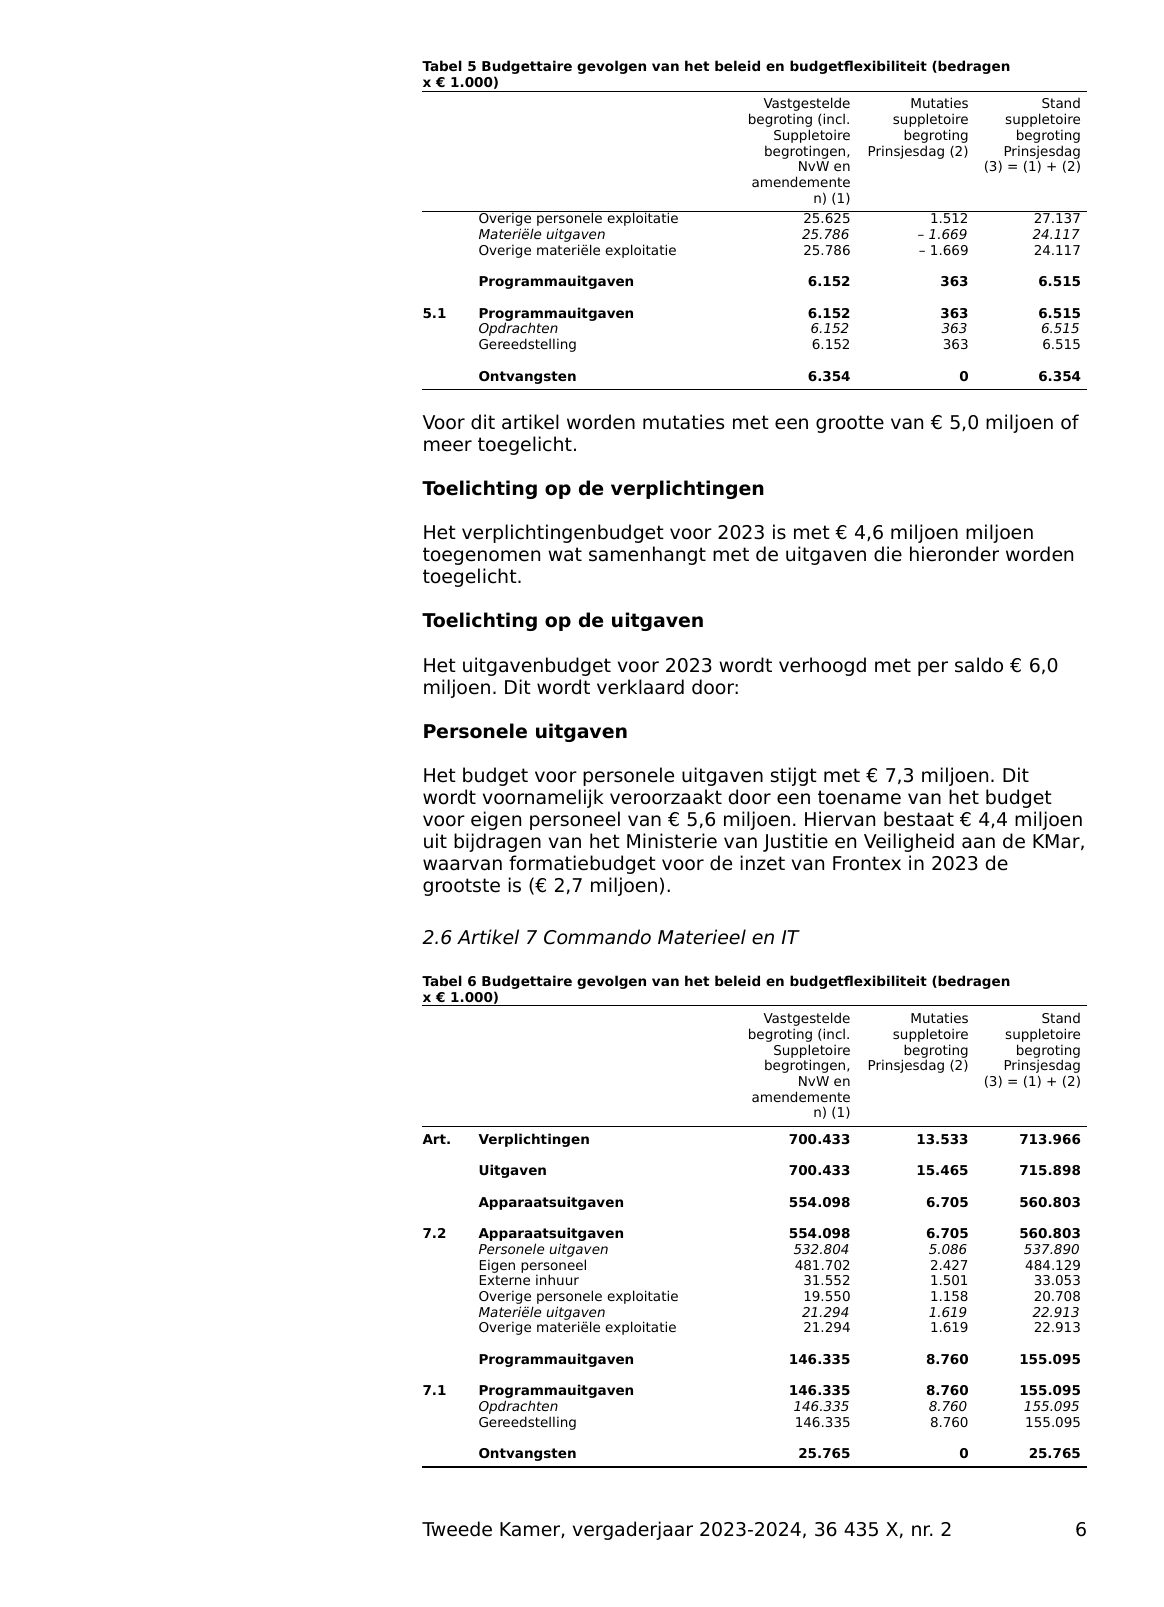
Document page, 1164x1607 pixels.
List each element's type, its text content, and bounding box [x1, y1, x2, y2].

subtitle Toelichting op de uitgaven [422, 610, 1087, 632]
table_cell [856, 1430, 974, 1446]
table_cell 25.786 [738, 227, 856, 242]
table_cell 6.152 [738, 305, 856, 321]
table_cell [422, 258, 472, 274]
table_cell [974, 353, 1087, 368]
table_cell Materiële uitgaven [473, 227, 738, 242]
table_cell 532.804 [738, 1242, 856, 1257]
table_cell [856, 1147, 974, 1163]
table_cell Vastgestelde begroting (incl. Suppletoire begrotingen, NvW en amendementen) (1) [738, 1006, 856, 1126]
table_cell Art. [422, 1127, 472, 1147]
table_cell 8.760 [856, 1415, 974, 1430]
table_cell [974, 1336, 1087, 1352]
table_cell Overige materiële exploitatie [473, 1320, 738, 1336]
table_cell [738, 353, 856, 368]
table_cell [473, 290, 738, 305]
table_cell 21.294 [738, 1320, 856, 1336]
table_cell [422, 1242, 472, 1257]
table_cell [974, 1210, 1087, 1226]
table_cell 19.550 [738, 1289, 856, 1304]
table_cell 554.098 [738, 1226, 856, 1242]
table_cell 146.335 [738, 1352, 856, 1367]
table_cell Eigen personeel [473, 1257, 738, 1273]
text Het uitgavenbudget voor 2023 wordt verhoogd met per saldo € 6,0 miljoen. Dit wordt verklaard door: [422, 654, 1087, 698]
table_cell 6.152 [738, 274, 856, 290]
table_cell [473, 353, 738, 368]
table_cell [856, 1368, 974, 1383]
table_cell Uitgaven [473, 1163, 738, 1179]
table_cell 6.354 [738, 368, 856, 389]
table_cell Opdrachten [473, 321, 738, 337]
table_cell [856, 258, 974, 274]
table_cell [422, 1006, 472, 1126]
table_cell [422, 1399, 472, 1414]
table_cell [422, 1163, 472, 1179]
table_cell 560.803 [974, 1226, 1087, 1242]
table_cell 0 [856, 1446, 974, 1466]
table_cell 8.760 [856, 1399, 974, 1414]
table_cell [738, 1210, 856, 1226]
table_cell 6.705 [856, 1194, 974, 1210]
table_cell 25.625 [738, 212, 856, 227]
table_cell Apparaatsuitgaven [473, 1194, 738, 1210]
table_cell 31.552 [738, 1273, 856, 1289]
table_cell 6.515 [974, 337, 1087, 353]
table_cell 146.335 [738, 1383, 856, 1399]
table_cell 554.098 [738, 1194, 856, 1210]
table_cell [738, 1430, 856, 1446]
table_cell Overige materiële exploitatie [473, 243, 738, 258]
table_cell [422, 1147, 472, 1163]
table_cell 22.913 [974, 1305, 1087, 1320]
subtitle Toelichting op de verplichtingen [422, 478, 1087, 500]
table_cell [422, 368, 472, 389]
table_cell Stand suppletoire begroting Prinsjesdag (3) = (1) + (2) [974, 92, 1087, 211]
table_cell [422, 321, 472, 337]
table_cell 8.760 [856, 1352, 974, 1367]
table_cell 363 [856, 337, 974, 353]
table_cell Gereedstelling [473, 337, 738, 353]
table_cell 363 [856, 274, 974, 290]
table_cell [738, 1147, 856, 1163]
table_cell 7.1 [422, 1383, 472, 1399]
table_cell [422, 1179, 472, 1194]
table_cell Mutaties suppletoire begroting Prinsjesdag (2) [856, 1006, 974, 1126]
table_cell 1.619 [856, 1305, 974, 1320]
table_cell 21.294 [738, 1305, 856, 1320]
table_cell [974, 1368, 1087, 1383]
table_cell 8.760 [856, 1383, 974, 1399]
table_cell 6.152 [738, 321, 856, 337]
table_cell [422, 1368, 472, 1383]
table_cell 22.913 [974, 1320, 1087, 1336]
table_cell Programmauitgaven [473, 305, 738, 321]
table_cell 715.898 [974, 1163, 1087, 1179]
table_cell 6.354 [974, 368, 1087, 389]
table_cell [422, 1415, 472, 1430]
table_cell 6.515 [974, 305, 1087, 321]
table_cell 155.095 [974, 1399, 1087, 1414]
subtitle Personele uitgaven [422, 721, 1087, 743]
table_cell Opdrachten [473, 1399, 738, 1414]
table_cell 700.433 [738, 1163, 856, 1179]
table_cell 363 [856, 305, 974, 321]
table_cell [422, 353, 472, 368]
table_cell 484.129 [974, 1257, 1087, 1273]
table_cell 363 [856, 321, 974, 337]
table_cell [473, 1006, 738, 1126]
text Het budget voor personele uitgaven stijgt met € 7,3 miljoen. Dit wordt voornamelijk veroorzaakt door een toename van het budget voor eigen personeel van € 5,6 miljoen. Hiervan bestaat € 4,4 miljoen uit bijdragen van het Ministerie van Justitie en Veiligheid aan de KMar, waarvan formatiebudget voor de inzet van Frontex in 2023 de grootste is (€ 2,7 miljoen). [422, 765, 1087, 897]
table_cell 24.117 [974, 227, 1087, 242]
table_cell 24.117 [974, 243, 1087, 258]
table_cell 537.890 [974, 1242, 1087, 1257]
table_cell 6.152 [738, 337, 856, 353]
table_cell [856, 1210, 974, 1226]
table_cell [473, 1336, 738, 1352]
table_cell Stand suppletoire begroting Prinsjesdag (3) = (1) + (2) [974, 1006, 1087, 1126]
table_cell [422, 227, 472, 242]
table_cell [473, 1368, 738, 1383]
table_cell [422, 212, 472, 227]
table_header Tabel 5 Budgettaire gevolgen van het beleid en budgetflexibiliteit (bedragen x € 1.000) [422, 59, 1087, 91]
table_cell 6.515 [974, 274, 1087, 290]
table_cell [974, 258, 1087, 274]
table_cell 146.335 [738, 1415, 856, 1430]
table_cell [422, 1336, 472, 1352]
table_cell [473, 92, 738, 211]
table_cell [738, 1179, 856, 1194]
table_cell 155.095 [974, 1383, 1087, 1399]
table_cell [856, 1336, 974, 1352]
table_cell [422, 274, 472, 290]
table_cell [422, 1210, 472, 1226]
table_cell Verplichtingen [473, 1127, 738, 1147]
table_cell 25.765 [974, 1446, 1087, 1466]
table_cell 15.465 [856, 1163, 974, 1179]
table_cell Materiële uitgaven [473, 1305, 738, 1320]
table_cell 0 [856, 368, 974, 389]
table_cell Programmauitgaven [473, 1352, 738, 1367]
table_cell 713.966 [974, 1127, 1087, 1147]
table_cell [422, 1305, 472, 1320]
table_cell 5.086 [856, 1242, 974, 1257]
table_cell 25.786 [738, 243, 856, 258]
text Voor dit artikel worden mutaties met een grootte van € 5,0 miljoen of meer toegelicht. [422, 412, 1087, 456]
table_cell [974, 1179, 1087, 1194]
table_cell 700.433 [738, 1127, 856, 1147]
subtitle 2.6 Artikel 7 Commando Materieel en IT [422, 927, 1087, 949]
table_cell 13.533 [856, 1127, 974, 1147]
table_cell [856, 290, 974, 305]
table_cell 6.515 [974, 321, 1087, 337]
table_cell [422, 243, 472, 258]
text Het verplichtingenbudget voor 2023 is met € 4,6 miljoen miljoen toegenomen wat samenhangt met de uitgaven die hieronder worden toegelicht. [422, 522, 1087, 588]
table_header Tabel 6 Budgettaire gevolgen van het beleid en budgetflexibiliteit (bedragen x € 1.000) [422, 974, 1087, 1005]
table_cell Ontvangsten [473, 368, 738, 389]
table_cell 155.095 [974, 1415, 1087, 1430]
table_cell [422, 92, 472, 211]
table_cell [856, 1179, 974, 1194]
table_cell Programmauitgaven [473, 1383, 738, 1399]
table_cell [422, 1194, 472, 1210]
table_cell Ontvangsten [473, 1446, 738, 1466]
table_cell [856, 353, 974, 368]
table_cell Externe inhuur [473, 1273, 738, 1289]
table_cell 146.335 [738, 1399, 856, 1414]
table_cell 481.702 [738, 1257, 856, 1273]
table_cell [974, 1147, 1087, 1163]
table_cell 25.765 [738, 1446, 856, 1466]
table_cell [974, 1430, 1087, 1446]
table_cell 560.803 [974, 1194, 1087, 1210]
table_cell [422, 1352, 472, 1367]
table_cell 7.2 [422, 1226, 472, 1242]
table_cell Mutaties suppletoire begroting Prinsjesdag (2) [856, 92, 974, 211]
table_cell Programmauitgaven [473, 274, 738, 290]
table_cell [422, 290, 472, 305]
table_cell [422, 1257, 472, 1273]
table_cell Apparaatsuitgaven [473, 1226, 738, 1242]
table_cell [473, 1147, 738, 1163]
table_cell [422, 337, 472, 353]
table_cell [473, 1430, 738, 1446]
table_cell 20.708 [974, 1289, 1087, 1304]
table_cell 1.512 [856, 212, 974, 227]
table_cell 33.053 [974, 1273, 1087, 1289]
table_cell [422, 1320, 472, 1336]
table_cell Gereedstelling [473, 1415, 738, 1430]
table_cell [738, 258, 856, 274]
table_cell [422, 1446, 472, 1466]
table_cell 27.137 [974, 212, 1087, 227]
table_cell – 1.669 [856, 227, 974, 242]
table_cell Vastgestelde begroting (incl. Suppletoire begrotingen, NvW en amendementen) (1) [738, 92, 856, 211]
table_cell [738, 290, 856, 305]
table_cell 6.705 [856, 1226, 974, 1242]
table_cell Overige personele exploitatie [473, 212, 738, 227]
table_cell Personele uitgaven [473, 1242, 738, 1257]
table_cell 155.095 [974, 1352, 1087, 1367]
table_cell 1.619 [856, 1320, 974, 1336]
table_cell [738, 1368, 856, 1383]
table_cell [974, 290, 1087, 305]
table_cell [473, 258, 738, 274]
table_cell 5.1 [422, 305, 472, 321]
table_cell 1.501 [856, 1273, 974, 1289]
table_cell [473, 1210, 738, 1226]
table_cell [422, 1289, 472, 1304]
table_cell [422, 1430, 472, 1446]
table_cell Overige personele exploitatie [473, 1289, 738, 1304]
table_cell 2.427 [856, 1257, 974, 1273]
table_cell [422, 1273, 472, 1289]
table_cell 1.158 [856, 1289, 974, 1304]
table_cell [738, 1336, 856, 1352]
table_cell – 1.669 [856, 243, 974, 258]
table_cell [473, 1179, 738, 1194]
